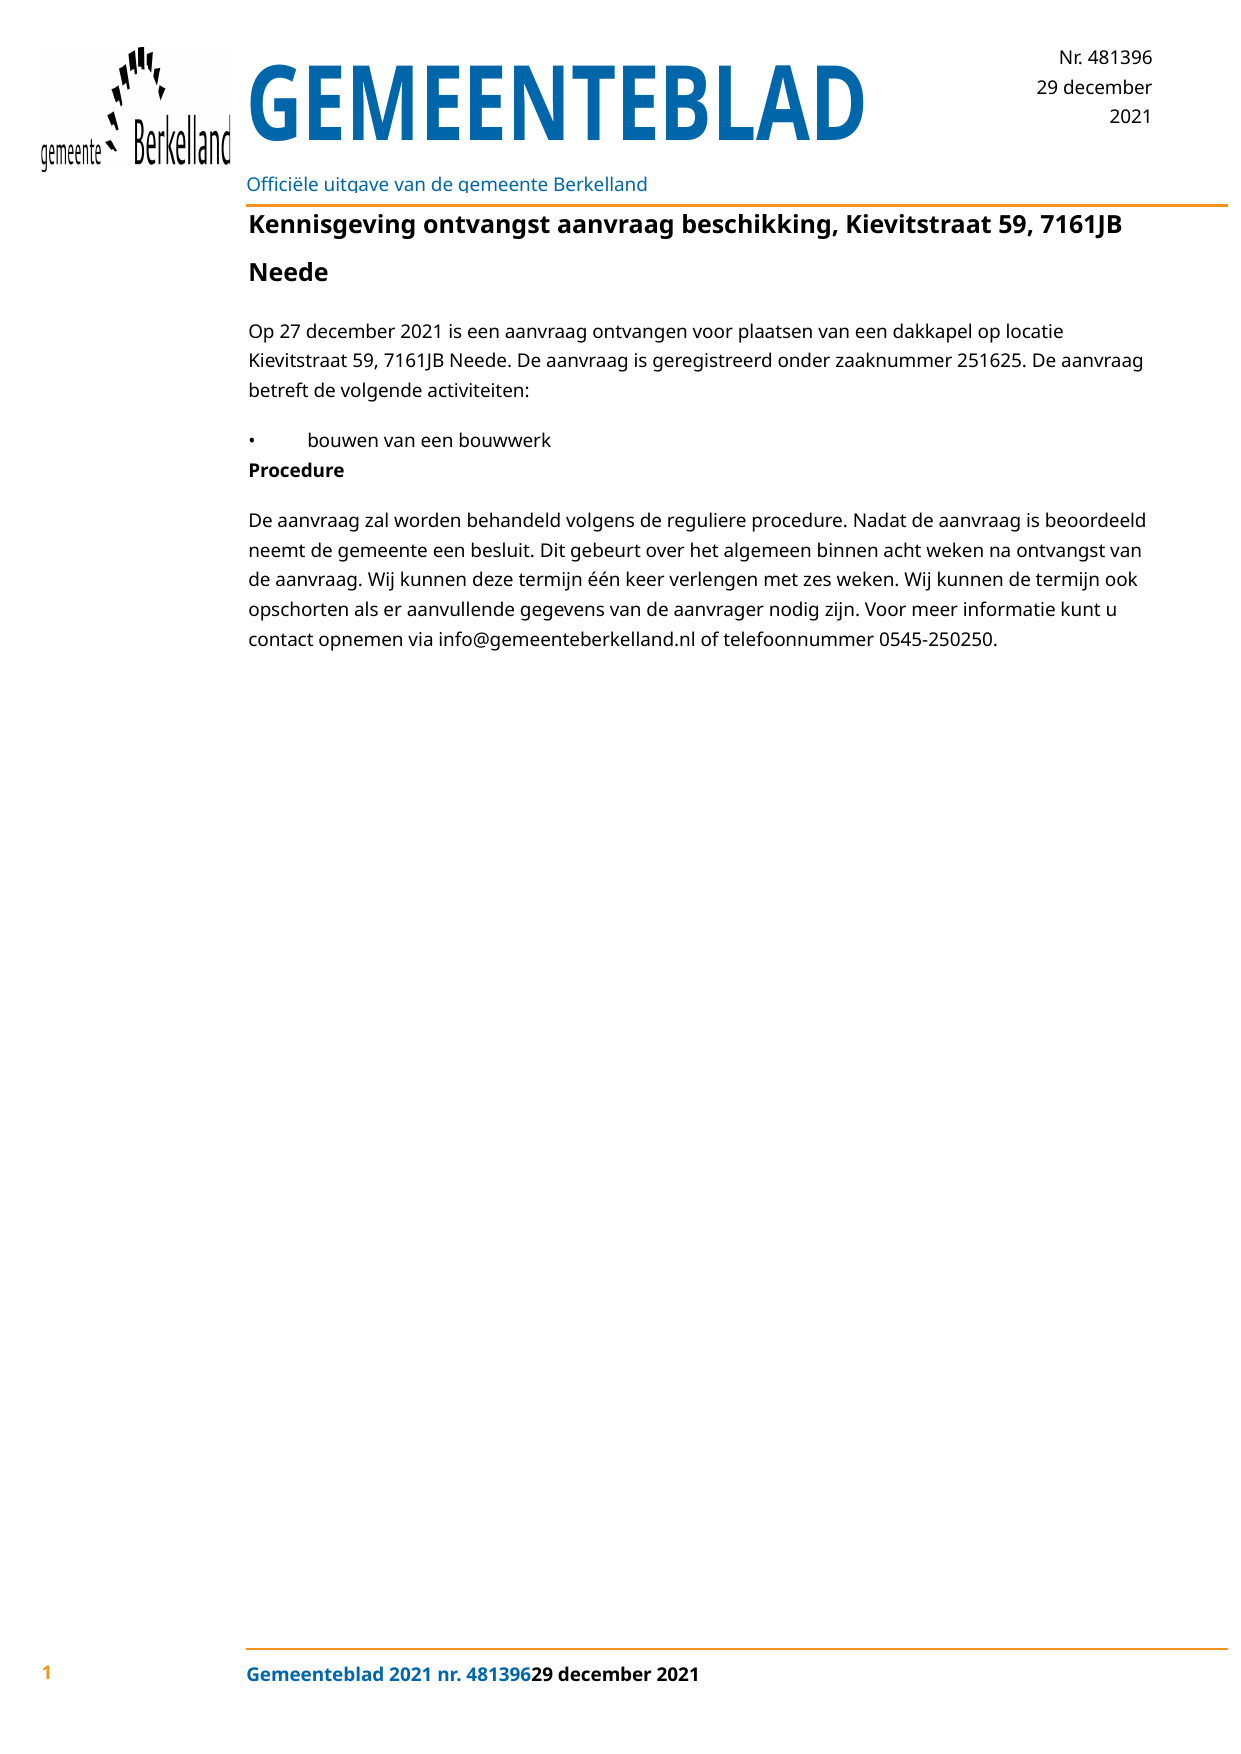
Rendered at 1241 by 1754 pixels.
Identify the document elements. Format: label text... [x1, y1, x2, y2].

list bouwen van een bouwwerk [248, 427, 1152, 453]
text Procedure [248, 457, 1152, 483]
picture [41, 47, 231, 172]
text De aanvraag zal worden behandeld volgens de reguliere procedure. Nadat de aanvraag is beoordeeld neemt de gemeente een besluit. Dit gebeurt over het algemeen binnen acht weken na ontvangst van de aanvraag. Wij kunnen deze termijn één keer verlengen met zes weken. Wij kunnen de termijn ook opschorten als er aanvullende gegevens van de aanvrager nodig zijn. Voor meer informatie kunt u contact opnemen via info@gemeenteberkelland.nl of telefoonnummer 0545-250250. [248, 507, 1152, 652]
text Kennisgeving ontvangst aanvraag beschikking, Kievitstraat 59, 7161JB Neede [248, 207, 1152, 288]
text Op 27 december 2021 is een aanvraag ontvangen voor plaatsen van een dakkapel op locatie Kievitstraat 59, 7161JB Neede. De aanvraag is geregistreerd onder zaaknummer 251625. De aanvraag betreft de volgende activiteiten: [248, 318, 1152, 403]
